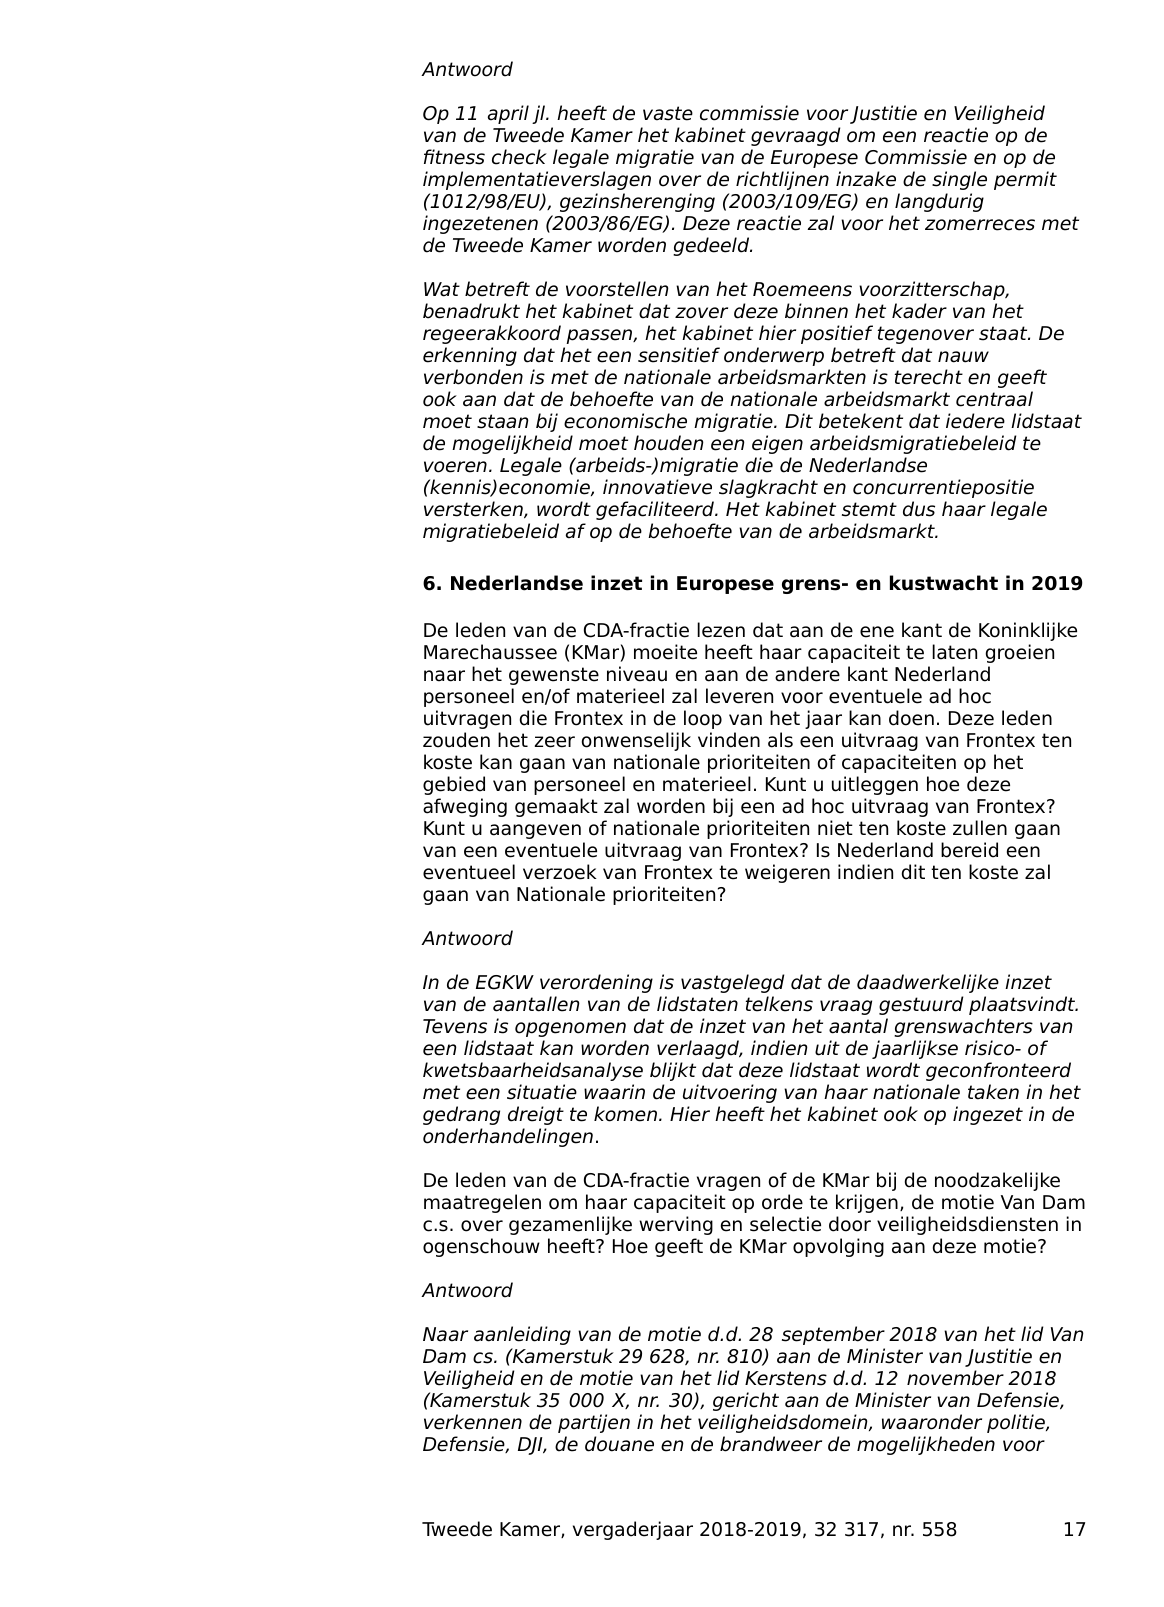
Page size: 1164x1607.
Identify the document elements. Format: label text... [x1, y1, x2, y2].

subtitle 6. Nederlandse inzet in Europese grens- en kustwacht in 2019 [422, 573, 1087, 595]
text De leden van de CDA-fractie lezen dat aan de ene kant de Koninklijke Marechaussee (KMar) moeite heeft haar capaciteit te laten groeien naar het gewenste niveau en aan de andere kant Nederland personeel en/of materieel zal leveren voor eventuele ad hoc uitvragen die Frontex in de loop van het jaar kan doen. Deze leden zouden het zeer onwenselijk vinden als een uitvraag van Frontex ten koste kan gaan van nationale prioriteiten of capaciteiten op het gebied van personeel en materieel. Kunt u uitleggen hoe deze afweging gemaakt zal worden bij een ad hoc uitvraag van Frontex? Kunt u aangeven of nationale prioriteiten niet ten koste zullen gaan van een eventuele uitvraag van Frontex? Is Nederland bereid een eventueel verzoek van Frontex te weigeren indien dit ten koste zal gaan van Nationale prioriteiten? [422, 620, 1087, 906]
text In de EGKW verordening is vastgelegd dat de daadwerkelijke inzet van de aantallen van de lidstaten telkens vraag gestuurd plaatsvindt. Tevens is opgenomen dat de inzet van het aantal grenswachters van een lidstaat kan worden verlaagd, indien uit de jaarlijkse risico- of kwetsbaarheidsanalyse blijkt dat deze lidstaat wordt geconfronteerd met een situatie waarin de uitvoering van haar nationale taken in het gedrang dreigt te komen. Hier heeft het kabinet ook op ingezet in de onderhandelingen. [422, 972, 1087, 1148]
subtitle Antwoord [422, 59, 1087, 81]
text Wat betreft de voorstellen van het Roemeens voorzitterschap, benadrukt het kabinet dat zover deze binnen het kader van het regeerakkoord passen, het kabinet hier positief tegenover staat. De erkenning dat het een sensitief onderwerp betreft dat nauw verbonden is met de nationale arbeidsmarkten is terecht en geeft ook aan dat de behoefte van de nationale arbeidsmarkt centraal moet staan bij economische migratie. Dit betekent dat iedere lidstaat de mogelijkheid moet houden een eigen arbeidsmigratiebeleid te voeren. Legale (arbeids-)migratie die de Nederlandse (kennis)economie, innovatieve slagkracht en concurrentiepositie versterken, wordt gefaciliteerd. Het kabinet stemt dus haar legale migratiebeleid af op de behoefte van de arbeidsmarkt. [422, 279, 1087, 543]
subtitle Antwoord [422, 1280, 1087, 1302]
text De leden van de CDA-fractie vragen of de KMar bij de noodzakelijke maatregelen om haar capaciteit op orde te krijgen, de motie Van Dam c.s. over gezamenlijke werving en selectie door veiligheidsdiensten in ogenschouw heeft? Hoe geeft de KMar opvolging aan deze motie? [422, 1170, 1087, 1258]
text Op 11 april jl. heeft de vaste commissie voor Justitie en Veiligheid van de Tweede Kamer het kabinet gevraagd om een reactie op de fitness check legale migratie van de Europese Commissie en op de implementatieverslagen over de richtlijnen inzake de single permit (1012/98/EU), gezinsherenging (2003/109/EG) en langdurig ingezetenen (2003/86/EG). Deze reactie zal voor het zomerreces met de Tweede Kamer worden gedeeld. [422, 103, 1087, 257]
subtitle Antwoord [422, 928, 1087, 950]
text Naar aanleiding van de motie d.d. 28 september 2018 van het lid Van Dam cs. (Kamerstuk 29 628, nr. 810) aan de Minister van Justitie en Veiligheid en de motie van het lid Kerstens d.d. 12 november 2018 (Kamerstuk 35 000 X, nr. 30), gericht aan de Minister van Defensie, verkennen de partijen in het veiligheidsdomein, waaronder politie, Defensie, DJI, de douane en de brandweer de mogelijkheden voor [422, 1324, 1087, 1456]
